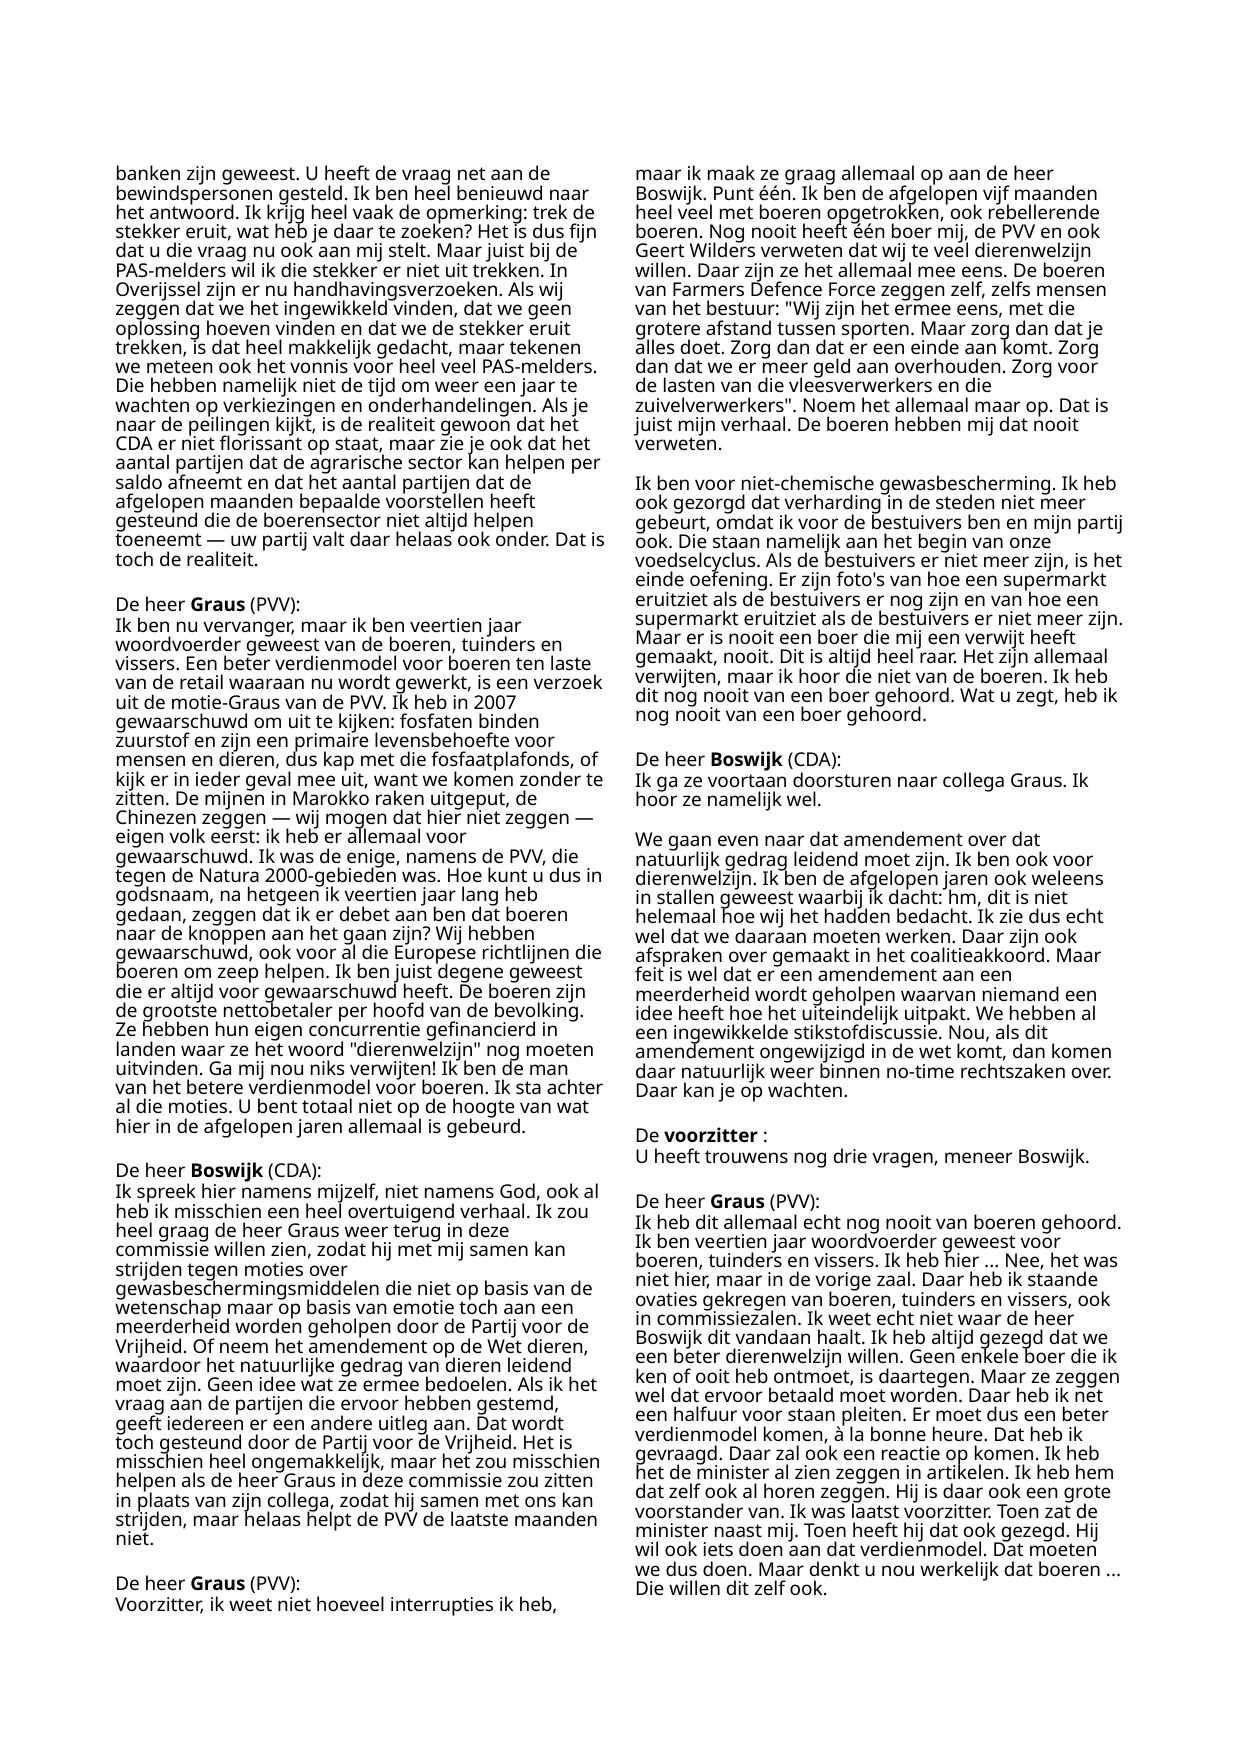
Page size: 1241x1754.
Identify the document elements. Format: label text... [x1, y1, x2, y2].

text We gaan even naar dat amendement over dat natuurlijk gedrag leidend moet zijn. Ik ben ook voor dierenwelzijn. Ik ben de afgelopen jaren ook weleens in stallen geweest waarbij ik dacht: hm, dit is niet helemaal hoe wij het hadden bedacht. Ik zie dus echt wel dat we daaraan moeten werken. Daar zijn ook afspraken over gemaakt in het coalitieakkoord. Maar feit is wel dat er een amendement aan een meerderheid wordt geholpen waarvan niemand een idee heeft hoe het uiteindelijk uitpakt. We hebben al een ingewikkelde stikstofdiscussie. Nou, als dit amendement ongewijzigd in de wet komt, dan komen daar natuurlijk weer binnen no-time rechtszaken over. Daar kan je op wachten. [635, 831, 1125, 1101]
text De heer Graus (PVV): [115, 591, 605, 617]
text De heer Boswijk (CDA): [115, 1158, 605, 1183]
text Voorzitter, ik weet niet hoeveel interrupties ik heb, [115, 1596, 605, 1615]
text De heer Graus (PVV): [115, 1570, 605, 1596]
text Ik spreek hier namens mijzelf, niet namens God, ook al heb ik misschien een heel overtuigend verhaal. Ik zou heel graag de heer Graus weer terug in deze commissie willen zien, zodat hij met mij samen kan strijden tegen moties over gewasbeschermingsmiddelen die niet op basis van de wetenschap maar op basis van emotie toch aan een meerderheid worden geholpen door de Partij voor de Vrijheid. Of neem het amendement op de Wet dieren, waardoor het natuurlijke gedrag van dieren leidend moet zijn. Geen idee wat ze ermee bedoelen. Als ik het vraag aan de partijen die ervoor hebben gestemd, geeft iedereen er een andere uitleg aan. Dat wordt toch gesteund door de Partij voor de Vrijheid. Het is misschien heel ongemakkelijk, maar het zou misschien helpen als de heer Graus in deze commissie zou zitten in plaats van zijn collega, zodat hij samen met ons kan strijden, maar helaas helpt de PVV de laatste maanden niet. [115, 1183, 605, 1549]
text De heer Boswijk (CDA): [635, 746, 1125, 772]
text Ik ga ze voortaan doorsturen naar collega Graus. Ik hoor ze namelijk wel. [635, 772, 1125, 811]
text Ik ben nu vervanger, maar ik ben veertien jaar woordvoerder geweest van de boeren, tuinders en vissers. Een beter verdienmodel voor boeren ten laste van de retail waaraan nu wordt gewerkt, is een verzoek uit de motie-Graus van de PVV. Ik heb in 2007 gewaarschuwd om uit te kijken: fosfaten binden zuurstof en zijn een primaire levensbehoefte voor mensen en dieren, dus kap met die fosfaatplafonds, of kijk er in ieder geval mee uit, want we komen zonder te zitten. De mijnen in Marokko raken uitgeput, de Chinezen zeggen — wij mogen dat hier niet zeggen — eigen volk eerst: ik heb er allemaal voor gewaarschuwd. Ik was de enige, namens de PVV, die tegen de Natura 2000-gebieden was. Hoe kunt u dus in godsnaam, na hetgeen ik veertien jaar lang heb gedaan, zeggen dat ik er debet aan ben dat boeren naar de knoppen aan het gaan zijn? Wij hebben gewaarschuwd, ook voor al die Europese richtlijnen die boeren om zeep helpen. Ik ben juist degene geweest die er altijd voor gewaarschuwd heeft. De boeren zijn de grootste nettobetaler per hoofd van de bevolking. Ze hebben hun eigen concurrentie gefinancierd in landen waar ze het woord "dierenwelzijn" nog moeten uitvinden. Ga mij nou niks verwijten! Ik ben de man van het betere verdienmodel voor boeren. Ik sta achter al die moties. U bent totaal niet op de hoogte van wat hier in de afgelopen jaren allemaal is gebeurd. [115, 617, 605, 1137]
text U heeft trouwens nog drie vragen, meneer Boswijk. [635, 1148, 1125, 1167]
text banken zijn geweest. U heeft de vraag net aan de bewindspersonen gesteld. Ik ben heel benieuwd naar het antwoord. Ik krijg heel vaak de opmerking: trek de stekker eruit, wat heb je daar te zoeken? Het is dus fijn dat u die vraag nu ook aan mij stelt. Maar juist bij de PAS-melders wil ik die stekker er niet uit trekken. In Overijssel zijn er nu handhavingsverzoeken. Als wij zeggen dat we het ingewikkeld vinden, dat we geen oplossing hoeven vinden en dat we de stekker eruit trekken, is dat heel makkelijk gedacht, maar tekenen we meteen ook het vonnis voor heel veel PAS-melders. Die hebben namelijk niet de tijd om weer een jaar te wachten op verkiezingen en onderhandelingen. Als je naar de peilingen kijkt, is de realiteit gewoon dat het CDA er niet florissant op staat, maar zie je ook dat het aantal partijen dat de agrarische sector kan helpen per saldo afneemt en dat het aantal partijen dat de afgelopen maanden bepaalde voorstellen heeft gesteund die de boerensector niet altijd helpen toeneemt — uw partij valt daar helaas ook onder. Dat is toch de realiteit. [115, 165, 605, 570]
text De voorzitter : [635, 1122, 1125, 1148]
text De heer Graus (PVV): [635, 1188, 1125, 1214]
text Ik ben voor niet-chemische gewasbescherming. Ik heb ook gezorgd dat verharding in de steden niet meer gebeurt, omdat ik voor de bestuivers ben en mijn partij ook. Die staan namelijk aan het begin van onze voedselcyclus. Als de bestuivers er niet meer zijn, is het einde oefening. Er zijn foto's van hoe een supermarkt eruitziet als de bestuivers er nog zijn en van hoe een supermarkt eruitziet als de bestuivers er niet meer zijn. Maar er is nooit een boer die mij een verwijt heeft gemaakt, nooit. Dit is altijd heel raar. Het zijn allemaal verwijten, maar ik hoor die niet van de boeren. Ik heb dit nog nooit van een boer gehoord. Wat u zegt, heb ik nog nooit van een boer gehoord. [635, 475, 1125, 726]
text Ik heb dit allemaal echt nog nooit van boeren gehoord. Ik ben veertien jaar woordvoerder geweest voor boeren, tuinders en vissers. Ik heb hier ... Nee, het was niet hier, maar in de vorige zaal. Daar heb ik staande ovaties gekregen van boeren, tuinders en vissers, ook in commissiezalen. Ik weet echt niet waar de heer Boswijk dit vandaan haalt. Ik heb altijd gezegd dat we een beter dierenwelzijn willen. Geen enkele boer die ik ken of ooit heb ontmoet, is daartegen. Maar ze zeggen wel dat ervoor betaald moet worden. Daar heb ik net een halfuur voor staan pleiten. Er moet dus een beter verdienmodel komen, à la bonne heure. Dat heb ik gevraagd. Daar zal ook een reactie op komen. Ik heb het de minister al zien zeggen in artikelen. Ik heb hem dat zelf ook al horen zeggen. Hij is daar ook een grote voorstander van. Ik was laatst voorzitter. Toen zat de minister naast mij. Toen heeft hij dat ook gezegd. Hij wil ook iets doen aan dat verdienmodel. Dat moeten we dus doen. Maar denkt u nou werkelijk dat boeren ... Die willen dit zelf ook. [635, 1214, 1125, 1599]
text maar ik maak ze graag allemaal op aan de heer Boswijk. Punt één. Ik ben de afgelopen vijf maanden heel veel met boeren opgetrokken, ook rebellerende boeren. Nog nooit heeft één boer mij, de PVV en ook Geert Wilders verweten dat wij te veel dierenwelzijn willen. Daar zijn ze het allemaal mee eens. De boeren van Farmers Defence Force zeggen zelf, zelfs mensen van het bestuur: "Wij zijn het ermee eens, met die grotere afstand tussen sporten. Maar zorg dan dat je alles doet. Zorg dan dat er een einde aan komt. Zorg dan dat we er meer geld aan overhouden. Zorg voor de lasten van die vleesverwerkers en die zuivelverwerkers". Noem het allemaal maar op. Dat is juist mijn verhaal. De boeren hebben mij dat nooit verweten. [635, 165, 1125, 454]
